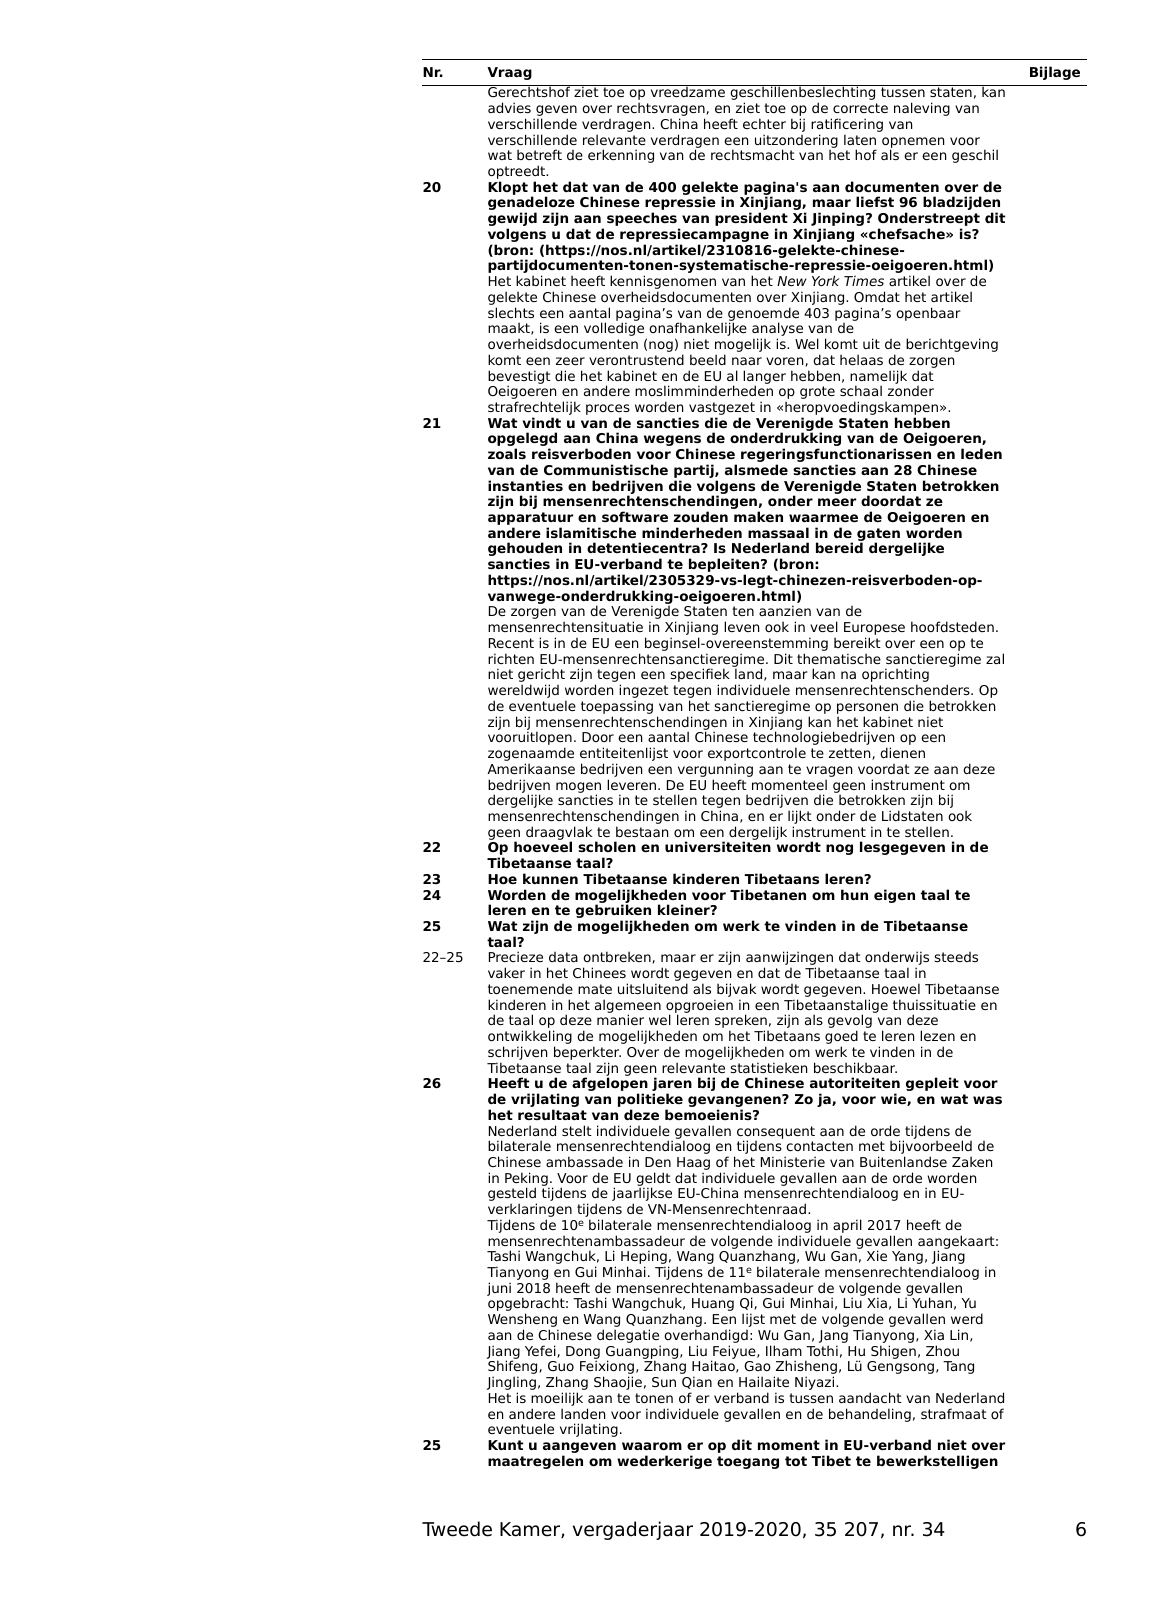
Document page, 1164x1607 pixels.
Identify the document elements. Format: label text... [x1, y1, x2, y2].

table_cell [1013, 1076, 1087, 1123]
table_cell Hoe kunnen Tibetaanse kinderen Tibetaans leren? [481, 872, 1013, 887]
table_cell Kunt u aangeven waarom er op dit moment in EU-verband niet over maatregelen om wederkerige toegang tot Tibet te bewerkstelligen [481, 1438, 1013, 1469]
table_cell Klopt het dat van de 400 gelekte pagina's aan documenten over de genadeloze Chinese repressie in Xinjiang, maar liefst 96 bladzijden gewijd zijn aan speeches van president Xi Jinping? Onderstreept dit volgens u dat de repressiecampagne in Xinjiang «chefsache» is? (bron: (https://nos.nl/artikel/2310816-gelekte-chinese-partijdocumenten-tonen-systematische-repressie-oeigoeren.html) [481, 180, 1013, 274]
table_cell [1013, 1438, 1087, 1469]
table_header Vraag [481, 60, 1013, 85]
table_cell 22–25 [422, 950, 481, 1076]
table_cell Worden de mogelijkheden voor Tibetanen om hun eigen taal te leren en te gebruiken kleiner? [481, 888, 1013, 919]
table_header Bijlage [1013, 60, 1087, 85]
table_cell [1013, 416, 1087, 604]
table_cell 26 [422, 1076, 481, 1123]
table_cell [1013, 274, 1087, 416]
table_cell Het kabinet heeft kennisgenomen van het New York Times artikel over de gelekte Chinese overheidsdocumenten over Xinjiang. Omdat het artikel slechts een aantal pagina’s van de genoemde 403 pagina’s openbaar maakt, is een volledige onafhankelijke analyse van de overheidsdocumenten (nog) niet mogelijk is. Wel komt uit de berichtgeving komt een zeer verontrustend beeld naar voren, dat helaas de zorgen bevestigt die het kabinet en de EU al langer hebben, namelijk dat Oeigoeren en andere moslimminderheden op grote schaal zonder strafrechtelijk proces worden vastgezet in «heropvoedingskampen». [481, 274, 1013, 416]
table_cell [1013, 180, 1087, 274]
table_cell [422, 1123, 481, 1438]
table_cell [1013, 86, 1087, 179]
table_cell De zorgen van de Verenigde Staten ten aanzien van de mensenrechtensituatie in Xinjiang leven ook in veel Europese hoofdsteden. Recent is in de EU een beginsel-overeenstemming bereikt over een op te richten EU-mensenrechtensanctieregime. Dit thematische sanctieregime zal niet gericht zijn tegen een specifiek land, maar kan na oprichting wereldwijd worden ingezet tegen individuele mensenrechtenschenders. Op de eventuele toepassing van het sanctieregime op personen die betrokken zijn bij mensenrechtenschendingen in Xinjiang kan het kabinet niet vooruitlopen. Door een aantal Chinese technologiebedrijven op een zogenaamde entiteitenlijst voor exportcontrole te zetten, dienen Amerikaanse bedrijven een vergunning aan te vragen voordat ze aan deze bedrijven mogen leveren. De EU heeft momenteel geen instrument om dergelijke sancties in te stellen tegen bedrijven die betrokken zijn bij mensenrechtenschendingen in China, en er lijkt onder de Lidstaten ook geen draagvlak te bestaan om een dergelijk instrument in te stellen. [481, 604, 1013, 840]
table_cell [1013, 872, 1087, 887]
table_cell Op hoeveel scholen en universiteiten wordt nog lesgegeven in de Tibetaanse taal? [481, 840, 1013, 872]
table_cell [1013, 950, 1087, 1076]
table_cell 20 [422, 180, 481, 274]
table_cell 22 [422, 840, 481, 872]
table_header Nr. [422, 60, 481, 85]
table_cell [1013, 888, 1087, 919]
table_cell Wat vindt u van de sancties die de Verenigde Staten hebben opgelegd aan China wegens de onderdrukking van de Oeigoeren, zoals reisverboden voor Chinese regeringsfunctionarissen en leden van de Communistische partij, alsmede sancties aan 28 Chinese instanties en bedrijven die volgens de Verenigde Staten betrokken zijn bij mensenrechtenschendingen, onder meer doordat ze apparatuur en software zouden maken waarmee de Oeigoeren en andere islamitische minderheden massaal in de gaten worden gehouden in detentiecentra? Is Nederland bereid dergelijke sancties in EU-verband te bepleiten? (bron: https://nos.nl/artikel/2305329-vs-legt-chinezen-reisverboden-op-vanwege-onderdrukking-oeigoeren.html) [481, 416, 1013, 604]
table_cell 24 [422, 888, 481, 919]
table_cell [422, 86, 481, 179]
table_cell 25 [422, 1438, 481, 1469]
table_cell Nederland stelt individuele gevallen consequent aan de orde tijdens de bilaterale mensenrechtendialoog en tijdens contacten met bijvoorbeeld de Chinese ambassade in Den Haag of het Ministerie van Buitenlandse Zaken in Peking. Voor de EU geldt dat individuele gevallen aan de orde worden gesteld tijdens de jaarlijkse EU-China mensenrechtendialoog en in EU-verklaringen tijdens de VN-Mensenrechtenraad. Tijdens de 10e bilaterale mensenrechtendialoog in april 2017 heeft de mensenrechtenambassadeur de volgende individuele gevallen aangekaart: Tashi Wangchuk, Li Heping, Wang Quanzhang, Wu Gan, Xie Yang, Jiang Tianyong en Gui Minhai. Tijdens de 11e bilaterale mensenrechtendialoog in juni 2018 heeft de mensenrechtenambassadeur de volgende gevallen opgebracht: Tashi Wangchuk, Huang Qi, Gui Minhai, Liu Xia, Li Yuhan, Yu Wensheng en Wang Quanzhang. Een lijst met de volgende gevallen werd aan de Chinese delegatie overhandigd: Wu Gan, Jang Tianyong, Xia Lin, Jiang Yefei, Dong Guangping, Liu Feiyue, Ilham Tothi, Hu Shigen, Zhou Shifeng, Guo Feixiong, Zhang Haitao, Gao Zhisheng, Lü Gengsong, Tang Jingling, Zhang Shaojie, Sun Qian en Hailaite Niyazi. Het is moeilijk aan te tonen of er verband is tussen aandacht van Nederland en andere landen voor individuele gevallen en de behandeling, strafmaat of eventuele vrijlating. [481, 1123, 1013, 1438]
table_cell [1013, 604, 1087, 840]
table_cell Wat zijn de mogelijkheden om werk te vinden in de Tibetaanse taal? [481, 919, 1013, 950]
table_cell Gerechtshof ziet toe op vreedzame geschillenbeslechting tussen staten, kan advies geven over rechtsvragen, en ziet toe op de correcte naleving van verschillende verdragen. China heeft echter bij ratificering van verschillende relevante verdragen een uitzondering laten opnemen voor wat betreft de erkenning van de rechtsmacht van het hof als er een geschil optreedt. [481, 86, 1013, 179]
table_cell [1013, 1123, 1087, 1438]
table_cell [422, 604, 481, 840]
table_cell 21 [422, 416, 481, 604]
table_cell Precieze data ontbreken, maar er zijn aanwijzingen dat onderwijs steeds vaker in het Chinees wordt gegeven en dat de Tibetaanse taal in toenemende mate uitsluitend als bijvak wordt gegeven. Hoewel Tibetaanse kinderen in het algemeen opgroeien in een Tibetaanstalige thuissituatie en de taal op deze manier wel leren spreken, zijn als gevolg van deze ontwikkeling de mogelijkheden om het Tibetaans goed te leren lezen en schrijven beperkter. Over de mogelijkheden om werk te vinden in de Tibetaanse taal zijn geen relevante statistieken beschikbaar. [481, 950, 1013, 1076]
table_cell 25 [422, 919, 481, 950]
table_cell 23 [422, 872, 481, 887]
table_cell [1013, 919, 1087, 950]
table_cell Heeft u de afgelopen jaren bij de Chinese autoriteiten gepleit voor de vrijlating van politieke gevangenen? Zo ja, voor wie, en wat was het resultaat van deze bemoeienis? [481, 1076, 1013, 1123]
table_cell [422, 274, 481, 416]
table_cell [1013, 840, 1087, 872]
